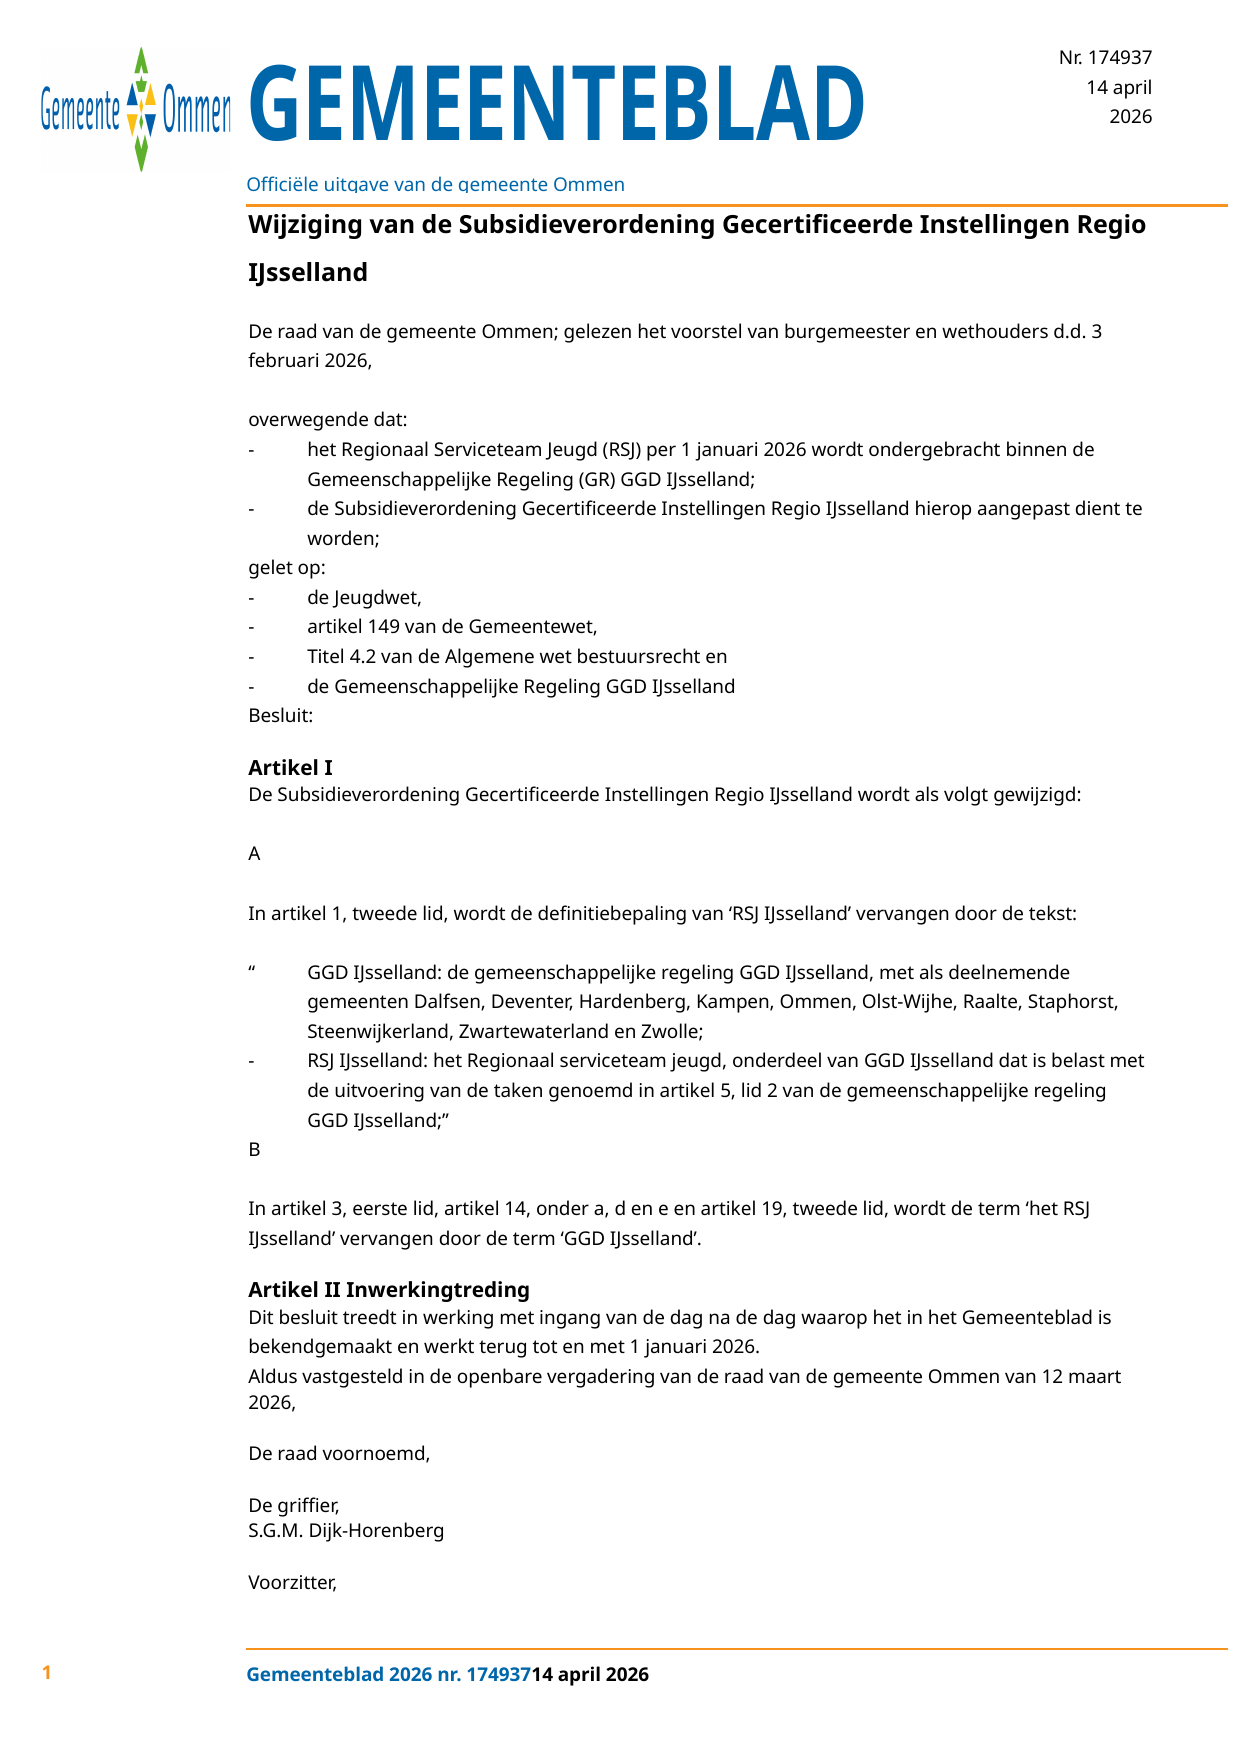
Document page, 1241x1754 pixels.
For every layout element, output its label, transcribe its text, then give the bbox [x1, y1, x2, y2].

text Besluit: [248, 702, 1152, 728]
text Voorzitter, [248, 1569, 1152, 1595]
text Dit besluit treedt in werking met ingang van de dag na de dag waarop het in het Gemeenteblad is bekendgemaakt en werkt terug tot en met 1 januari 2026. [248, 1304, 1152, 1359]
text Artikel II Inwerkingtreding [248, 1276, 1152, 1304]
text Aldus vastgesteld in de openbare vergadering van de raad van de gemeente Ommen van 12 maart 2026, [248, 1363, 1152, 1414]
text De raad van de gemeente Ommen; gelezen het voorstel van burgemeester en wethouders d.d. 3 februari 2026, [248, 318, 1152, 373]
text De griffier, [248, 1492, 1152, 1517]
text In artikel 1, tweede lid, wordt de definitiebepaling van ‘RSJ IJsselland’ vervangen door de tekst: [248, 900, 1152, 925]
text gelet op: [248, 554, 1152, 580]
text Wijziging van de Subsidieverordening Gecertificeerde Instellingen Regio IJsselland [248, 207, 1152, 288]
picture [41, 47, 231, 172]
text In artikel 3, eerste lid, artikel 14, onder a, d en e en artikel 19, tweede lid, wordt de term ‘het RSJ IJsselland’ vervangen door de term ‘GGD IJsselland’. [248, 1196, 1152, 1251]
list GGD IJsselland: de gemeenschappelijke regeling GGD IJsselland, met als deelnemende gemeenten Dalfsen, Deventer, Hardenberg, Kampen, Ommen, Olst-Wijhe, Raalte, Staphorst, Steenwijkerland, Zwartewaterland en Zwolle; [248, 959, 1152, 1044]
text De raad voornoemd, [248, 1440, 1152, 1466]
list de Gemeenschappelijke Regeling GGD IJsselland [248, 673, 1152, 699]
list artikel 149 van de Gemeentewet, [248, 614, 1152, 639]
text De Subsidieverordening Gecertificeerde Instellingen Regio IJsselland wordt als volgt gewijzigd: [248, 781, 1152, 807]
text overwegende dat: [248, 407, 1152, 432]
text A [248, 841, 1152, 866]
text Artikel I [248, 753, 1152, 781]
list RSJ IJsselland: het Regionaal serviceteam jeugd, onderdeel van GGD IJsselland dat is belast met de uitvoering van de taken genoemd in artikel 5, lid 2 van de gemeenschappelijke regeling GGD IJsselland;” [248, 1048, 1152, 1132]
list de Subsidieverordening Gecertificeerde Instellingen Regio IJsselland hierop aangepast dient te worden; [248, 495, 1152, 551]
list het Regionaal Serviceteam Jeugd (RSJ) per 1 januari 2026 wordt ondergebracht binnen de Gemeenschappelijke Regeling (GR) GGD IJsselland; [248, 436, 1152, 492]
list de Jeugdwet, [248, 584, 1152, 610]
text B [248, 1136, 1152, 1162]
text S.G.M. Dijk-Horenberg [248, 1517, 1152, 1543]
list Titel 4.2 van de Algemene wet bestuursrecht en [248, 643, 1152, 669]
